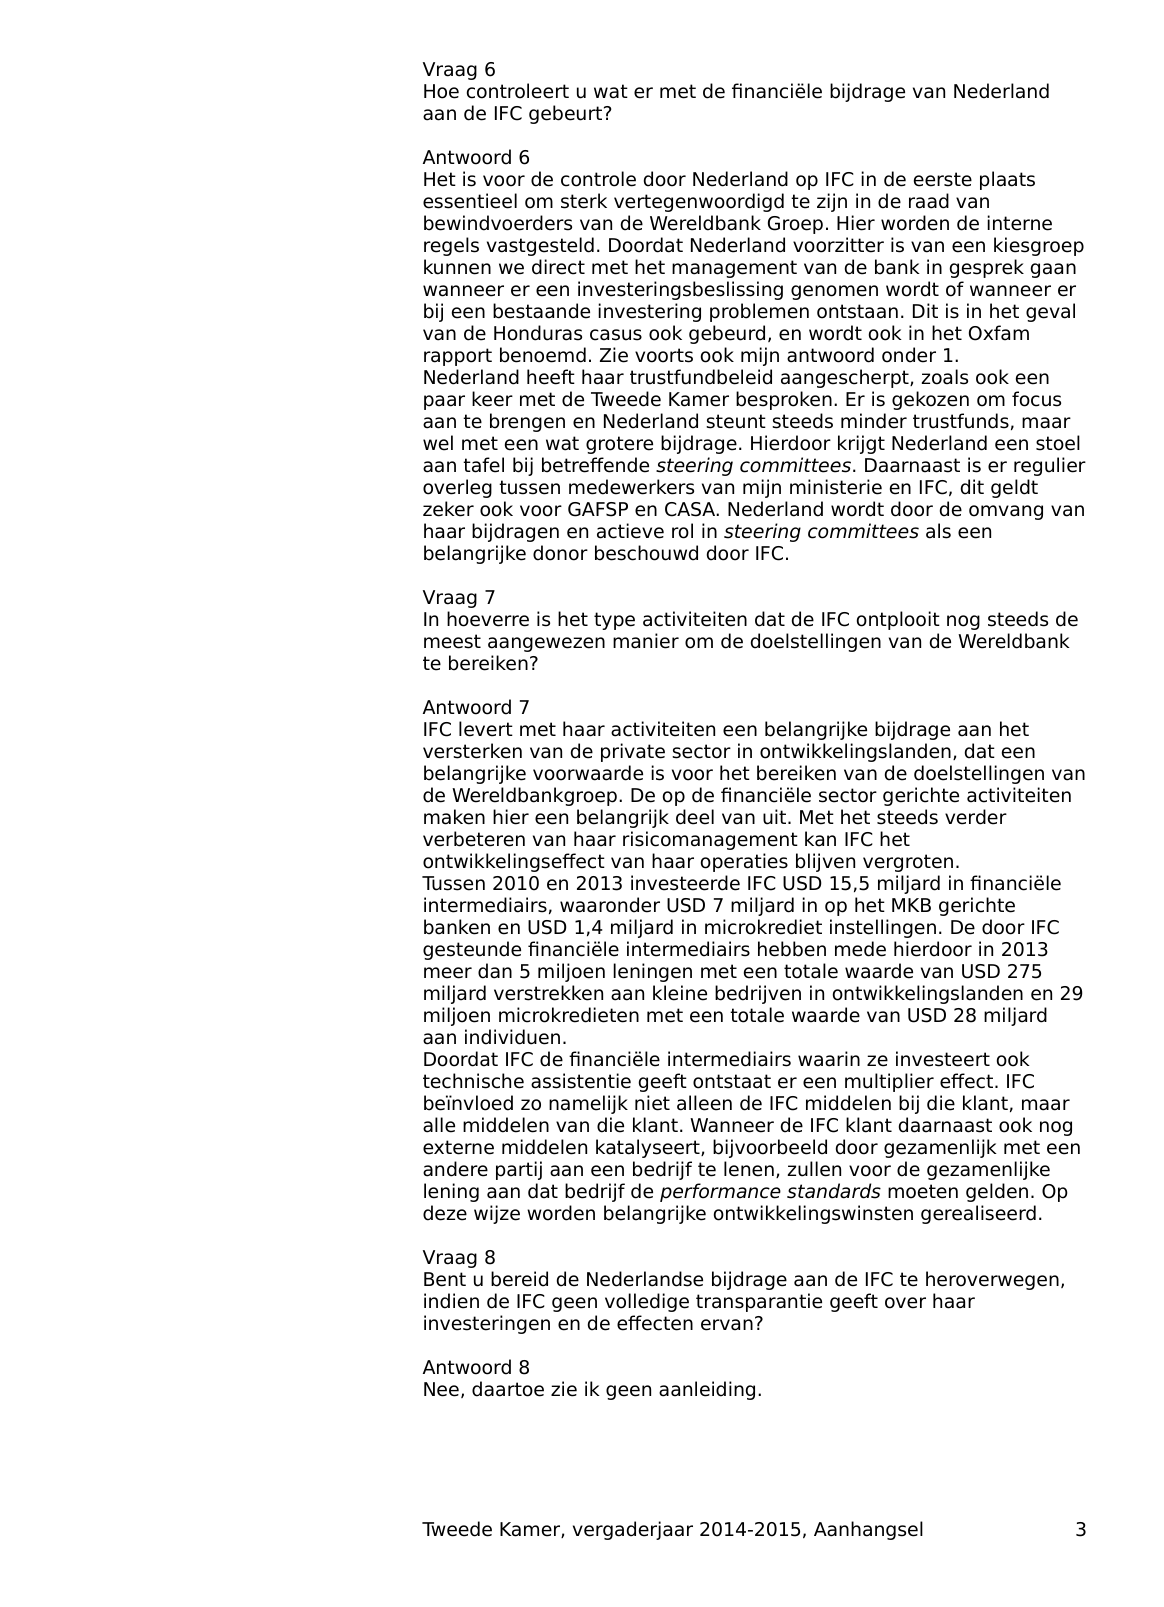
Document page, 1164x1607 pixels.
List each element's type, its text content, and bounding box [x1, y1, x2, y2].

text Nee, daartoe zie ik geen aanleiding. [422, 1379, 1087, 1401]
text Antwoord 8 [422, 1357, 1087, 1379]
text Antwoord 7 [422, 697, 1087, 719]
text Vraag 6 [422, 59, 1087, 81]
text Het is voor de controle door Nederland op IFC in de eerste plaats essentieel om sterk vertegenwoordigd te zijn in de raad van bewindvoerders van de Wereldbank Groep. Hier worden de interne regels vastgesteld. Doordat Nederland voorzitter is van een kiesgroep kunnen we direct met het management van de bank in gesprek gaan wanneer er een investeringsbeslissing genomen wordt of wanneer er bij een bestaande investering problemen ontstaan. Dit is in het geval van de Honduras casus ook gebeurd, en wordt ook in het Oxfam rapport benoemd. Zie voorts ook mijn antwoord onder 1. [422, 169, 1087, 367]
text Vraag 7 [422, 587, 1087, 609]
text Bent u bereid de Nederlandse bijdrage aan de IFC te heroverwegen, indien de IFC geen volledige transparantie geeft over haar investeringen en de effecten ervan? [422, 1269, 1087, 1335]
text In hoeverre is het type activiteiten dat de IFC ontplooit nog steeds de meest aangewezen manier om de doelstellingen van de Wereldbank te bereiken? [422, 609, 1087, 675]
text Vraag 8 [422, 1247, 1087, 1269]
text Doordat IFC de financiële intermediairs waarin ze investeert ook technische assistentie geeft ontstaat er een multiplier effect. IFC beïnvloed zo namelijk niet alleen de IFC middelen bij die klant, maar alle middelen van die klant. Wanneer de IFC klant daarnaast ook nog externe middelen katalyseert, bijvoorbeeld door gezamenlijk met een andere partij aan een bedrijf te lenen, zullen voor de gezamenlijke lening aan dat bedrijf de performance standards moeten gelden. Op deze wijze worden belangrijke ontwikkelingswinsten gerealiseerd. [422, 1049, 1087, 1224]
text IFC levert met haar activiteiten een belangrijke bijdrage aan het versterken van de private sector in ontwikkelingslanden, dat een belangrijke voorwaarde is voor het bereiken van de doelstellingen van de Wereldbankgroep. De op de financiële sector gerichte activiteiten maken hier een belangrijk deel van uit. Met het steeds verder verbeteren van haar risicomanagement kan IFC het ontwikkelingseffect van haar operaties blijven vergroten. [422, 719, 1087, 873]
text Tussen 2010 en 2013 investeerde IFC USD 15,5 miljard in financiële intermediairs, waaronder USD 7 miljard in op het MKB gerichte banken en USD 1,4 miljard in microkrediet instellingen. De door IFC gesteunde financiële intermediairs hebben mede hierdoor in 2013 meer dan 5 miljoen leningen met een totale waarde van USD 275 miljard verstrekken aan kleine bedrijven in ontwikkelingslanden en 29 miljoen microkredieten met een totale waarde van USD 28 miljard aan individuen. [422, 873, 1087, 1049]
text Hoe controleert u wat er met de financiële bijdrage van Nederland aan de IFC gebeurt? [422, 81, 1087, 125]
text Nederland heeft haar trustfundbeleid aangescherpt, zoals ook een paar keer met de Tweede Kamer besproken. Er is gekozen om focus aan te brengen en Nederland steunt steeds minder trustfunds, maar wel met een wat grotere bijdrage. Hierdoor krijgt Nederland een stoel aan tafel bij betreffende steering committees. Daarnaast is er regulier overleg tussen medewerkers van mijn ministerie en IFC, dit geldt zeker ook voor GAFSP en CASA. Nederland wordt door de omvang van haar bijdragen en actieve rol in steering committees als een belangrijke donor beschouwd door IFC. [422, 367, 1087, 565]
text Antwoord 6 [422, 147, 1087, 169]
